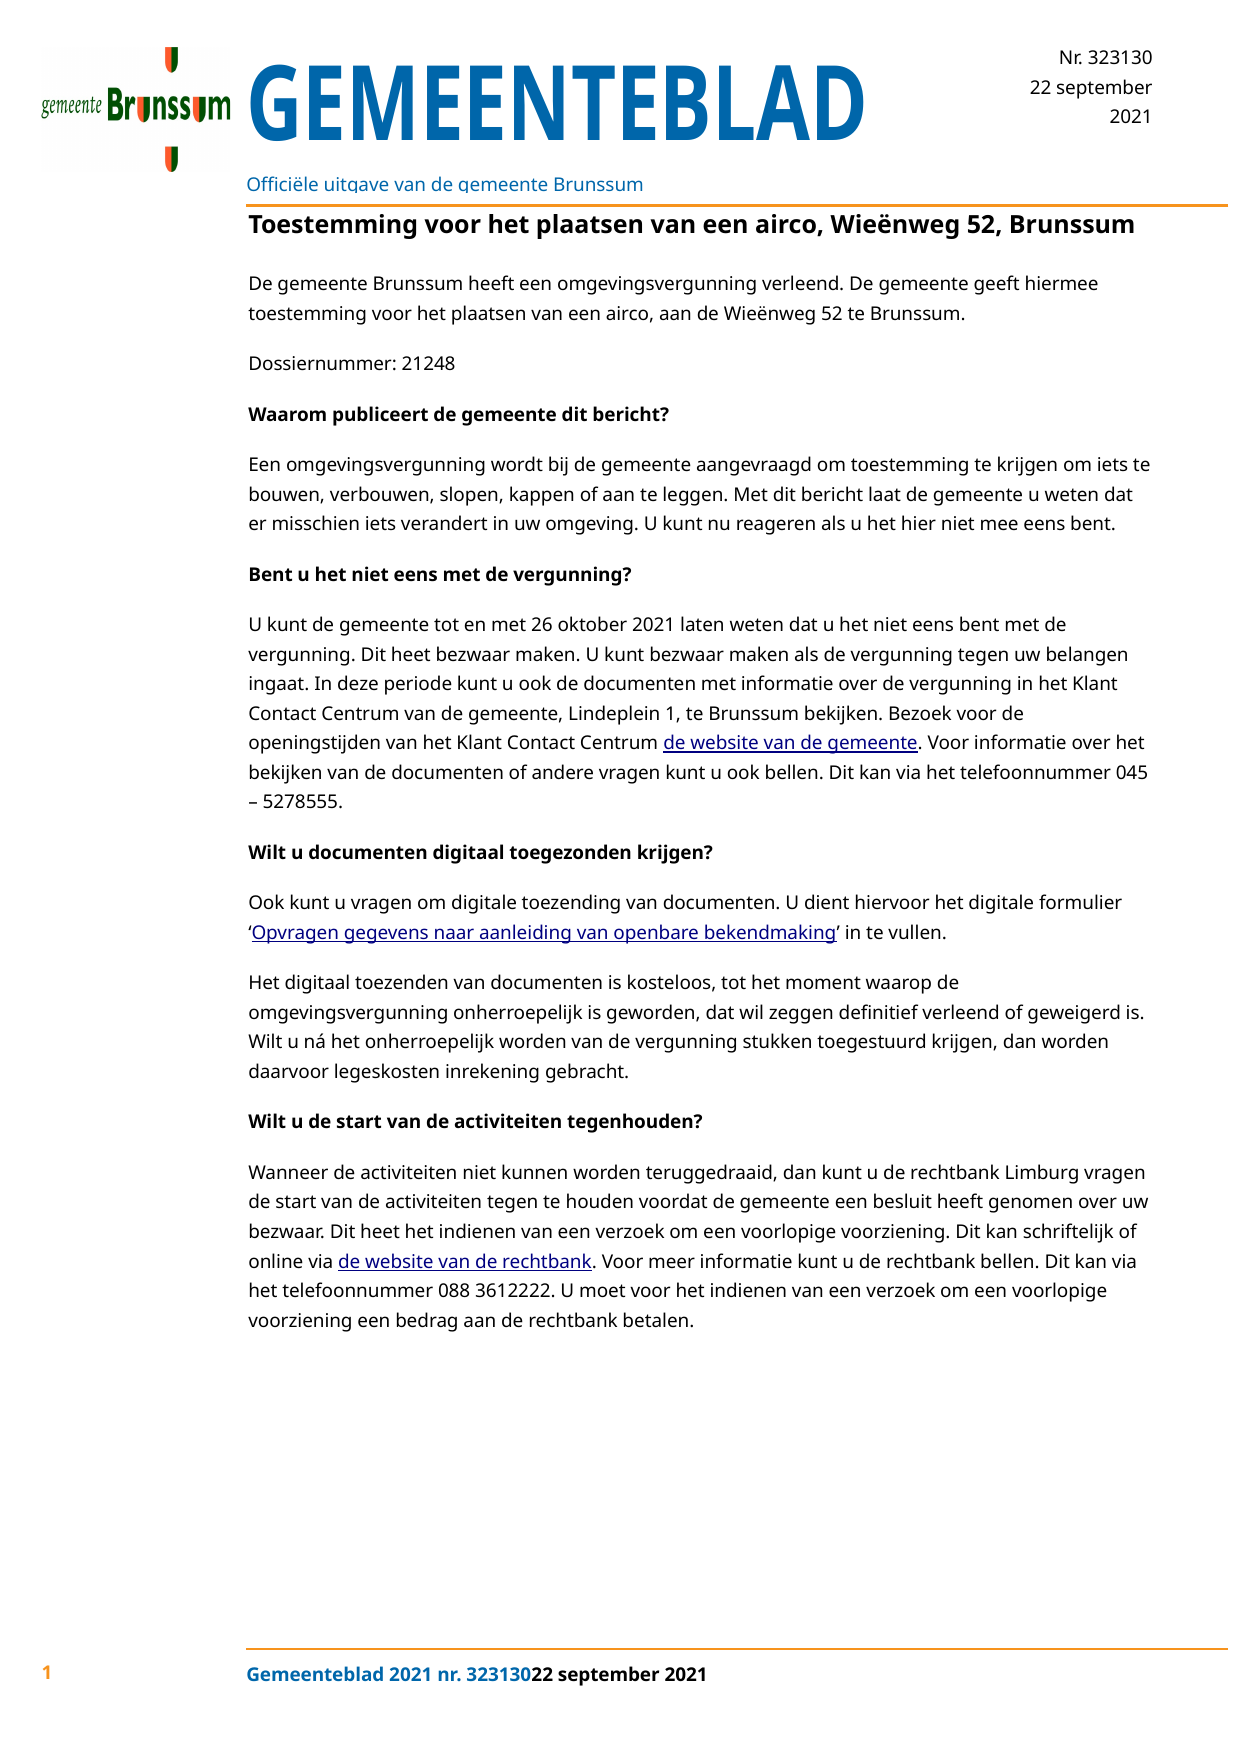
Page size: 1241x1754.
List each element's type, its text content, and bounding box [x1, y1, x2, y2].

text U kunt de gemeente tot en met 26 oktober 2021 laten weten dat u het niet eens bent met de vergunning. Dit heet bezwaar maken. U kunt bezwaar maken als de vergunning tegen uw belangen ingaat. In deze periode kunt u ook de documenten met informatie over de vergunning in het Klant Contact Centrum van de gemeente, Lindeplein 1, te Brunssum bekijken. Bezoek voor de openingstijden van het Klant Contact Centrum de website van de gemeente. Voor informatie over het bekijken van de documenten of andere vragen kunt u ook bellen. Dit kan via het telefoonnummer 045 – 5278555. [248, 611, 1152, 814]
text Wilt u documenten digitaal toegezonden krijgen? [248, 839, 1152, 865]
text Toestemming voor het plaatsen van een airco, Wieënweg 52, Brunssum [248, 207, 1152, 241]
text Dossiernummer: 21248 [248, 350, 1152, 376]
text Wilt u de start van de activiteiten tegenhouden? [248, 1109, 1152, 1134]
text Waarom publiceert de gemeente dit bericht? [248, 401, 1152, 426]
text De gemeente Brunssum heeft een omgevingsvergunning verleend. De gemeente geeft hiermee toestemming voor het plaatsen van een airco, aan de Wieënweg 52 te Brunssum. [248, 270, 1152, 326]
text Ook kunt u vragen om digitale toezending van documenten. U dient hiervoor het digitale formulier ‘Opvragen gegevens naar aanleiding van openbare bekendmaking’ in te vullen. [248, 889, 1152, 945]
text Wanneer de activiteiten niet kunnen worden teruggedraaid, dan kunt u de rechtbank Limburg vragen de start van de activiteiten tegen te houden voordat de gemeente een besluit heeft genomen over uw bezwaar. Dit heet het indienen van een verzoek om een voorlopige voorziening. Dit kan schriftelijk of online via de website van de rechtbank. Voor meer informatie kunt u de rechtbank bellen. Dit kan via het telefoonnummer 088 3612222. U moet voor het indienen van een verzoek om een voorlopige voorziening een bedrag aan de rechtbank betalen. [248, 1159, 1152, 1333]
text Een omgevingsvergunning wordt bij de gemeente aangevraagd om toestemming te krijgen om iets te bouwen, verbouwen, slopen, kappen of aan te leggen. Met dit bericht laat de gemeente u weten dat er misschien iets verandert in uw omgeving. U kunt nu reageren als u het hier niet mee eens bent. [248, 451, 1152, 536]
text Bent u het niet eens met de vergunning? [248, 561, 1152, 586]
picture [41, 47, 231, 172]
text Het digitaal toezenden van documenten is kosteloos, tot het moment waarop de omgevingsvergunning onherroepelijk is geworden, dat wil zeggen definitief verleend of geweigerd is. Wilt u ná het onherroepelijk worden van de vergunning stukken toegestuurd krijgen, dan worden daarvoor legeskosten inrekening gebracht. [248, 969, 1152, 1084]
